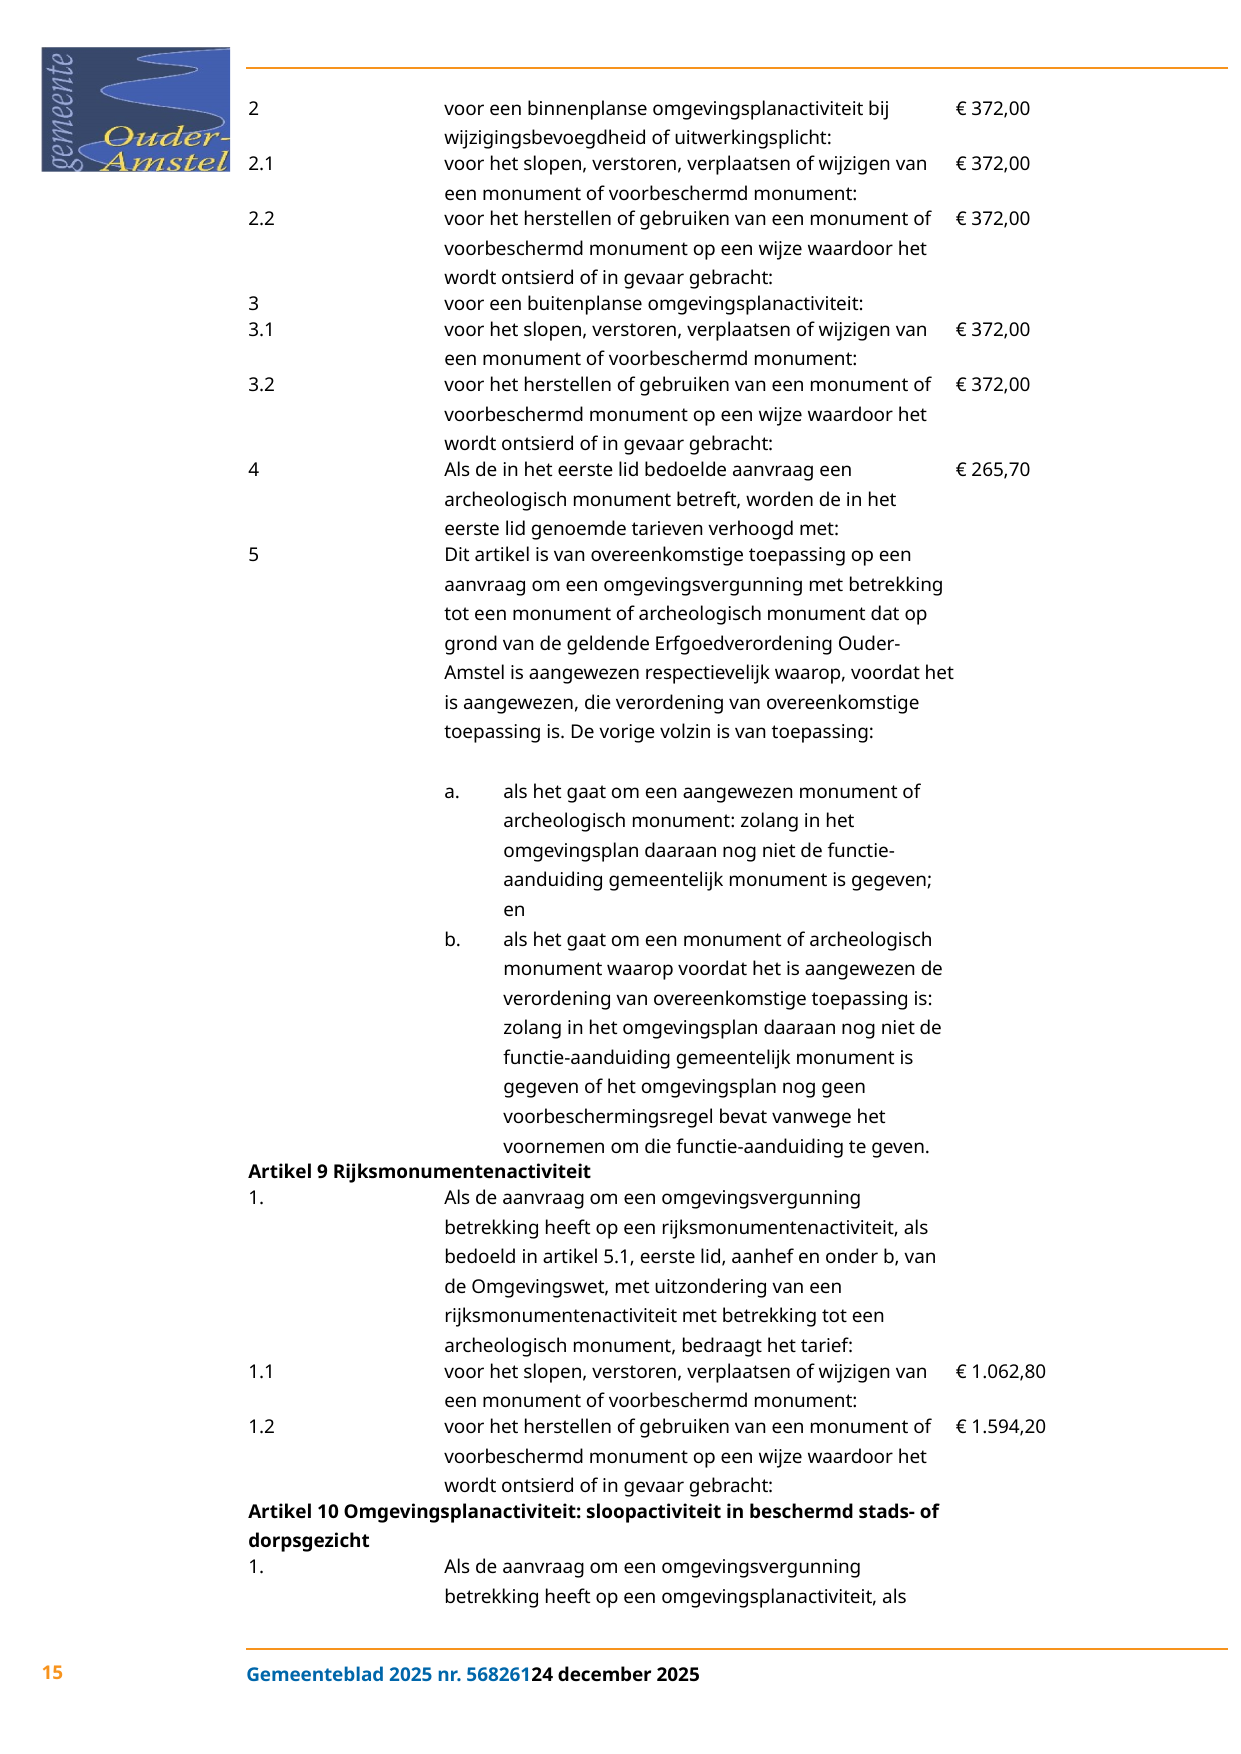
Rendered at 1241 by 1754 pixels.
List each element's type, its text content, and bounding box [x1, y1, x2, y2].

table_cell 5 [248, 541, 444, 1158]
table_cell [956, 1554, 1152, 1609]
table_cell Dit artikel is van overeenkomstige toepassing op een aanvraag om een omgevingsvergunning met betrekking tot een monument of archeologisch monument dat op grond van de geldende Erfgoedverordening Ouder-Amstel is aangewezen respectievelijk waarop, voordat het is aangewezen, die verordening van overeenkomstige toepassing is. De vorige volzin is van toepassing: als het gaat om een aangewezen monument of archeologisch monument: zolang in het omgevingsplan daaraan nog niet de functie-aanduiding gemeentelijk monument is gegeven; en als het gaat om een monument of archeologisch monument waarop voordat het is aangewezen de verordening van overeenkomstige toepassing is: zolang in het omgevingsplan daaraan nog niet de functie-aanduiding gemeentelijk monument is gegeven of het omgevingsplan nog geen voorbeschermingsregel bevat vanwege het voornemen om die functie-aanduiding te geven. [444, 541, 956, 1158]
table_cell Artikel 9 Rijksmonumentenactiviteit [248, 1159, 956, 1184]
table_cell 1.2 [248, 1413, 444, 1498]
table_cell 2.1 [248, 150, 444, 205]
table_cell voor het herstellen of gebruiken van een monument of voorbeschermd monument op een wijze waardoor het wordt ontsierd of in gevaar gebracht: [444, 205, 956, 290]
table_cell 3.2 [248, 371, 444, 456]
table_cell voor het herstellen of gebruiken van een monument of voorbeschermd monument op een wijze waardoor het wordt ontsierd of in gevaar gebracht: [444, 1413, 956, 1498]
table_cell voor het herstellen of gebruiken van een monument of voorbeschermd monument op een wijze waardoor het wordt ontsierd of in gevaar gebracht: [444, 371, 956, 456]
table_cell € 265,70 [956, 456, 1152, 541]
table_cell 3.1 [248, 316, 444, 371]
table_cell € 1.594,20 [956, 1413, 1152, 1498]
table_cell 2.2 [248, 205, 444, 290]
table_cell Als de aanvraag om een omgevingsvergunning betrekking heeft op een omgevingsplanactiviteit, als [444, 1554, 956, 1609]
table_cell [956, 541, 1152, 1158]
table_cell voor het slopen, verstoren, verplaatsen of wijzigen van een monument of voorbeschermd monument: [444, 316, 956, 371]
table_cell € 372,00 [956, 150, 1152, 205]
table_cell € 1.062,80 [956, 1358, 1152, 1413]
table_cell 1. [248, 1184, 444, 1358]
table_cell Als de aanvraag om een omgevingsvergunning betrekking heeft op een rijksmonumentenactiviteit, als bedoeld in artikel 5.1, eerste lid, aanhef en onder b, van de Omgevingswet, met uitzondering van een rijksmonumentenactiviteit met betrekking tot een archeologisch monument, bedraagt het tarief: [444, 1184, 956, 1358]
picture [41, 47, 231, 172]
table_cell € 372,00 [956, 205, 1152, 290]
table_cell [956, 290, 1152, 316]
table_cell voor een binnenplanse omgevingsplanactiviteit bij wijzigingsbevoegdheid of uitwerkingsplicht: [444, 95, 956, 150]
table_cell € 372,00 [956, 95, 1152, 150]
table_cell € 372,00 [956, 316, 1152, 371]
table_cell 1. [248, 1554, 444, 1609]
table_cell 4 [248, 456, 444, 541]
table_cell € 372,00 [956, 371, 1152, 456]
table_cell [956, 1159, 1152, 1184]
table_cell 2 [248, 95, 444, 150]
table_cell 3 [248, 290, 444, 316]
table_cell [956, 1184, 1152, 1358]
table_cell Artikel 10 Omgevingsplanactiviteit: sloopactiviteit in beschermd stads- of dorpsgezicht [248, 1498, 956, 1553]
table_cell Als de in het eerste lid bedoelde aanvraag een archeologisch monument betreft, worden de in het eerste lid genoemde tarieven verhoogd met: [444, 456, 956, 541]
table_cell [956, 1498, 1152, 1553]
table_cell 1.1 [248, 1358, 444, 1413]
table_cell voor het slopen, verstoren, verplaatsen of wijzigen van een monument of voorbeschermd monument: [444, 1358, 956, 1413]
table_cell voor een buitenplanse omgevingsplanactiviteit: [444, 290, 956, 316]
table_cell voor het slopen, verstoren, verplaatsen of wijzigen van een monument of voorbeschermd monument: [444, 150, 956, 205]
